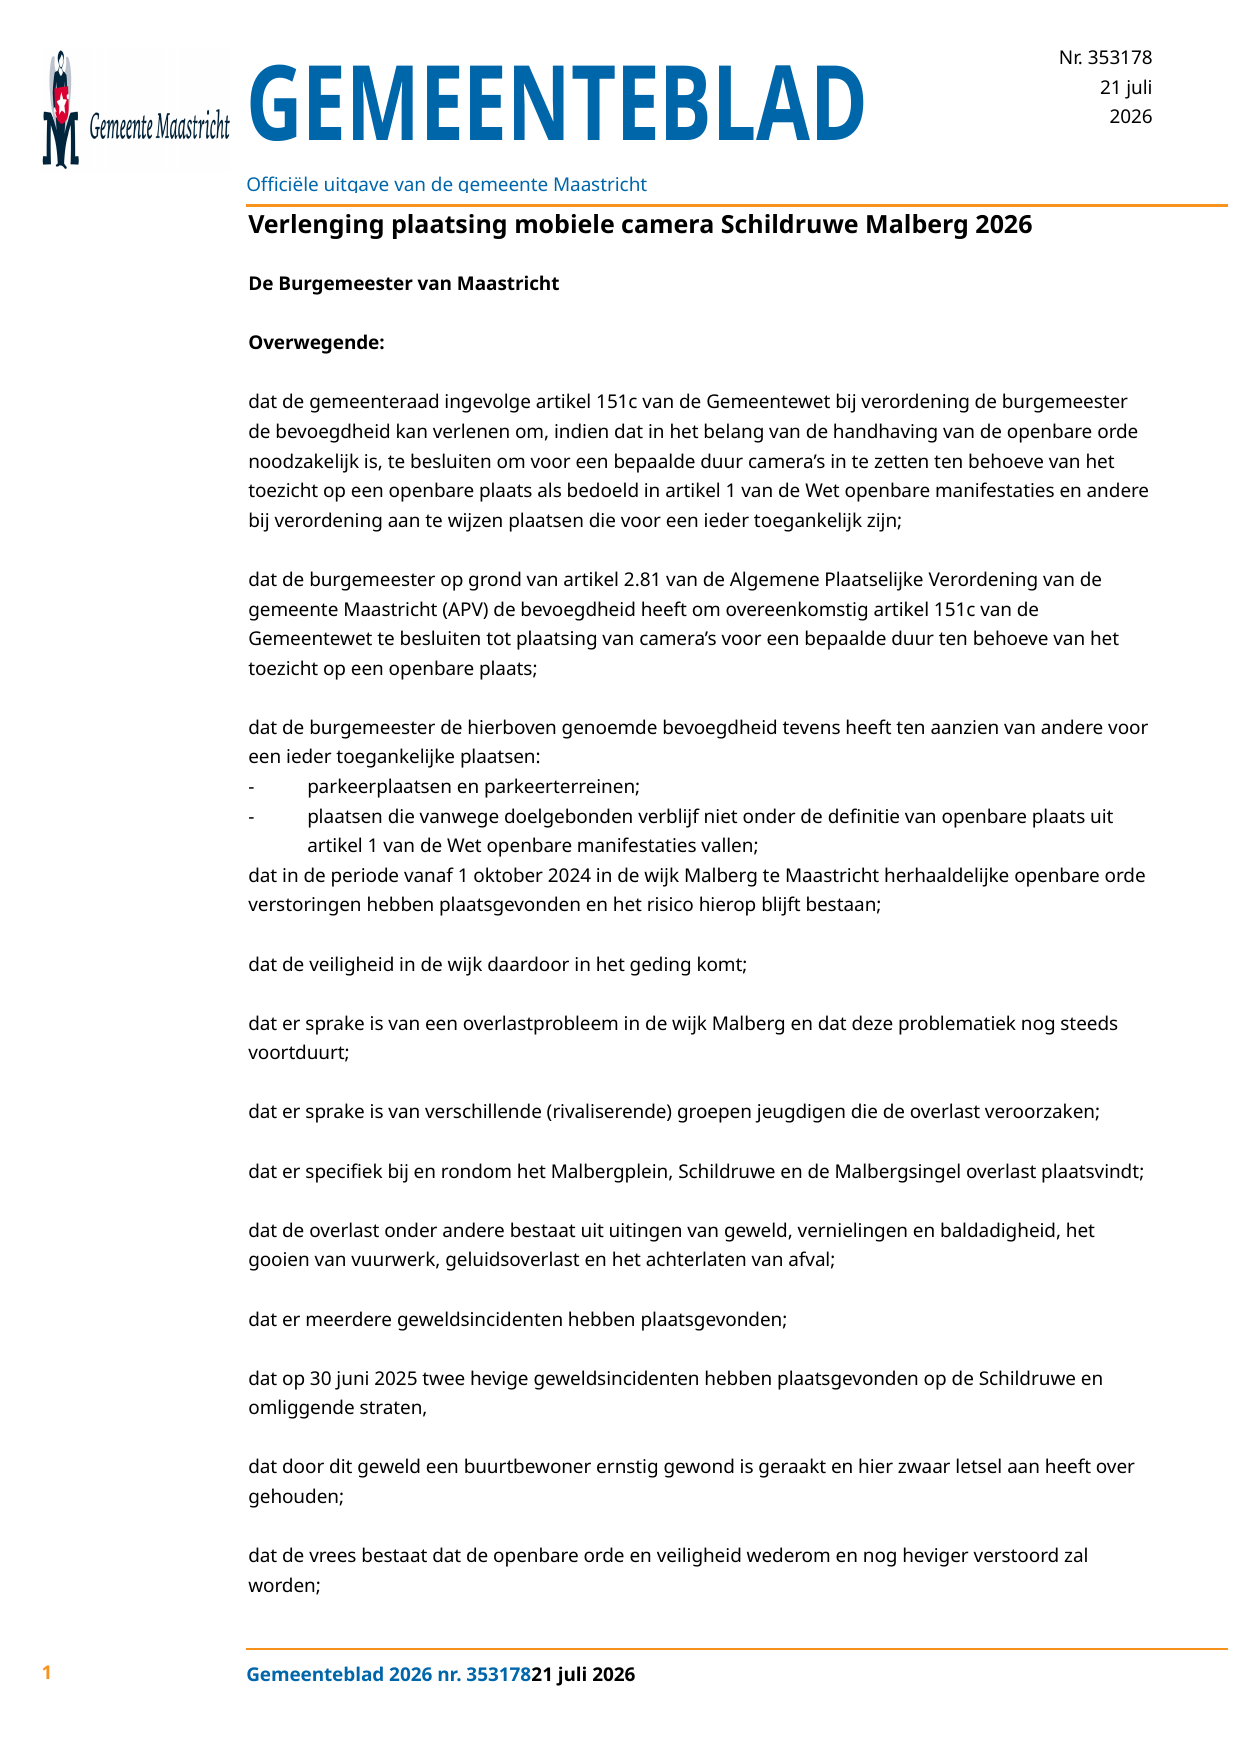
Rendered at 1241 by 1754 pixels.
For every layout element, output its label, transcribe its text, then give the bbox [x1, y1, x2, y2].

picture [41, 47, 231, 172]
text dat er specifiek bij en rondom het Malbergplein, Schildruwe en de Malbergsingel overlast plaatsvindt; [248, 1158, 1152, 1183]
list plaatsen die vanwege doelgebonden verblijf niet onder de definitie van openbare plaats uit artikel 1 van de Wet openbare manifestaties vallen; [248, 803, 1152, 858]
text dat er sprake is van een overlastprobleem in de wijk Malberg en dat deze problematiek nog steeds voortduurt; [248, 1010, 1152, 1065]
text Overwegende: [248, 329, 1152, 355]
text dat er sprake is van verschillende (rivaliserende) groepen jeugdigen die de overlast veroorzaken; [248, 1099, 1152, 1124]
text dat de burgemeester de hierboven genoemde bevoegdheid tevens heeft ten aanzien van andere voor een ieder toegankelijke plaatsen: [248, 714, 1152, 769]
text Verlenging plaatsing mobiele camera Schildruwe Malberg 2026 [248, 207, 1152, 241]
text dat de vrees bestaat dat de openbare orde en veiligheid wederom en nog heviger verstoord zal worden; [248, 1542, 1152, 1598]
text dat op 30 juni 2025 twee hevige geweldsincidenten hebben plaatsgevonden op de Schildruwe en omliggende straten, [248, 1365, 1152, 1420]
text dat de overlast onder andere bestaat uit uitingen van geweld, vernielingen en baldadigheid, het gooien van vuurwerk, geluidsoverlast en het achterlaten van afval; [248, 1217, 1152, 1272]
text De Burgemeester van Maastricht [248, 270, 1152, 296]
text dat de gemeenteraad ingevolge artikel 151c van de Gemeentewet bij verordening de burgemeester de bevoegdheid kan verlenen om, indien dat in het belang van de handhaving van de openbare orde noodzakelijk is, te besluiten om voor een bepaalde duur camera’s in te zetten ten behoeve van het toezicht op een openbare plaats als bedoeld in artikel 1 van de Wet openbare manifestaties en andere bij verordening aan te wijzen plaatsen die voor een ieder toegankelijk zijn; [248, 389, 1152, 533]
list parkeerplaatsen en parkeerterreinen; [248, 773, 1152, 799]
text dat er meerdere geweldsincidenten hebben plaatsgevonden; [248, 1306, 1152, 1331]
text dat de veiligheid in de wijk daardoor in het geding komt; [248, 951, 1152, 976]
text dat door dit geweld een buurtbewoner ernstig gewond is geraakt en hier zwaar letsel aan heeft over gehouden; [248, 1454, 1152, 1509]
text dat in de periode vanaf 1 oktober 2024 in de wijk Malberg te Maastricht herhaaldelijke openbare orde verstoringen hebben plaatsgevonden en het risico hierop blijft bestaan; [248, 862, 1152, 917]
text dat de burgemeester op grond van artikel 2.81 van de Algemene Plaatselijke Verordening van de gemeente Maastricht (APV) de bevoegdheid heeft om overeenkomstig artikel 151c van de Gemeentewet te besluiten tot plaatsing van camera’s voor een bepaalde duur ten behoeve van het toezicht op een openbare plaats; [248, 566, 1152, 681]
